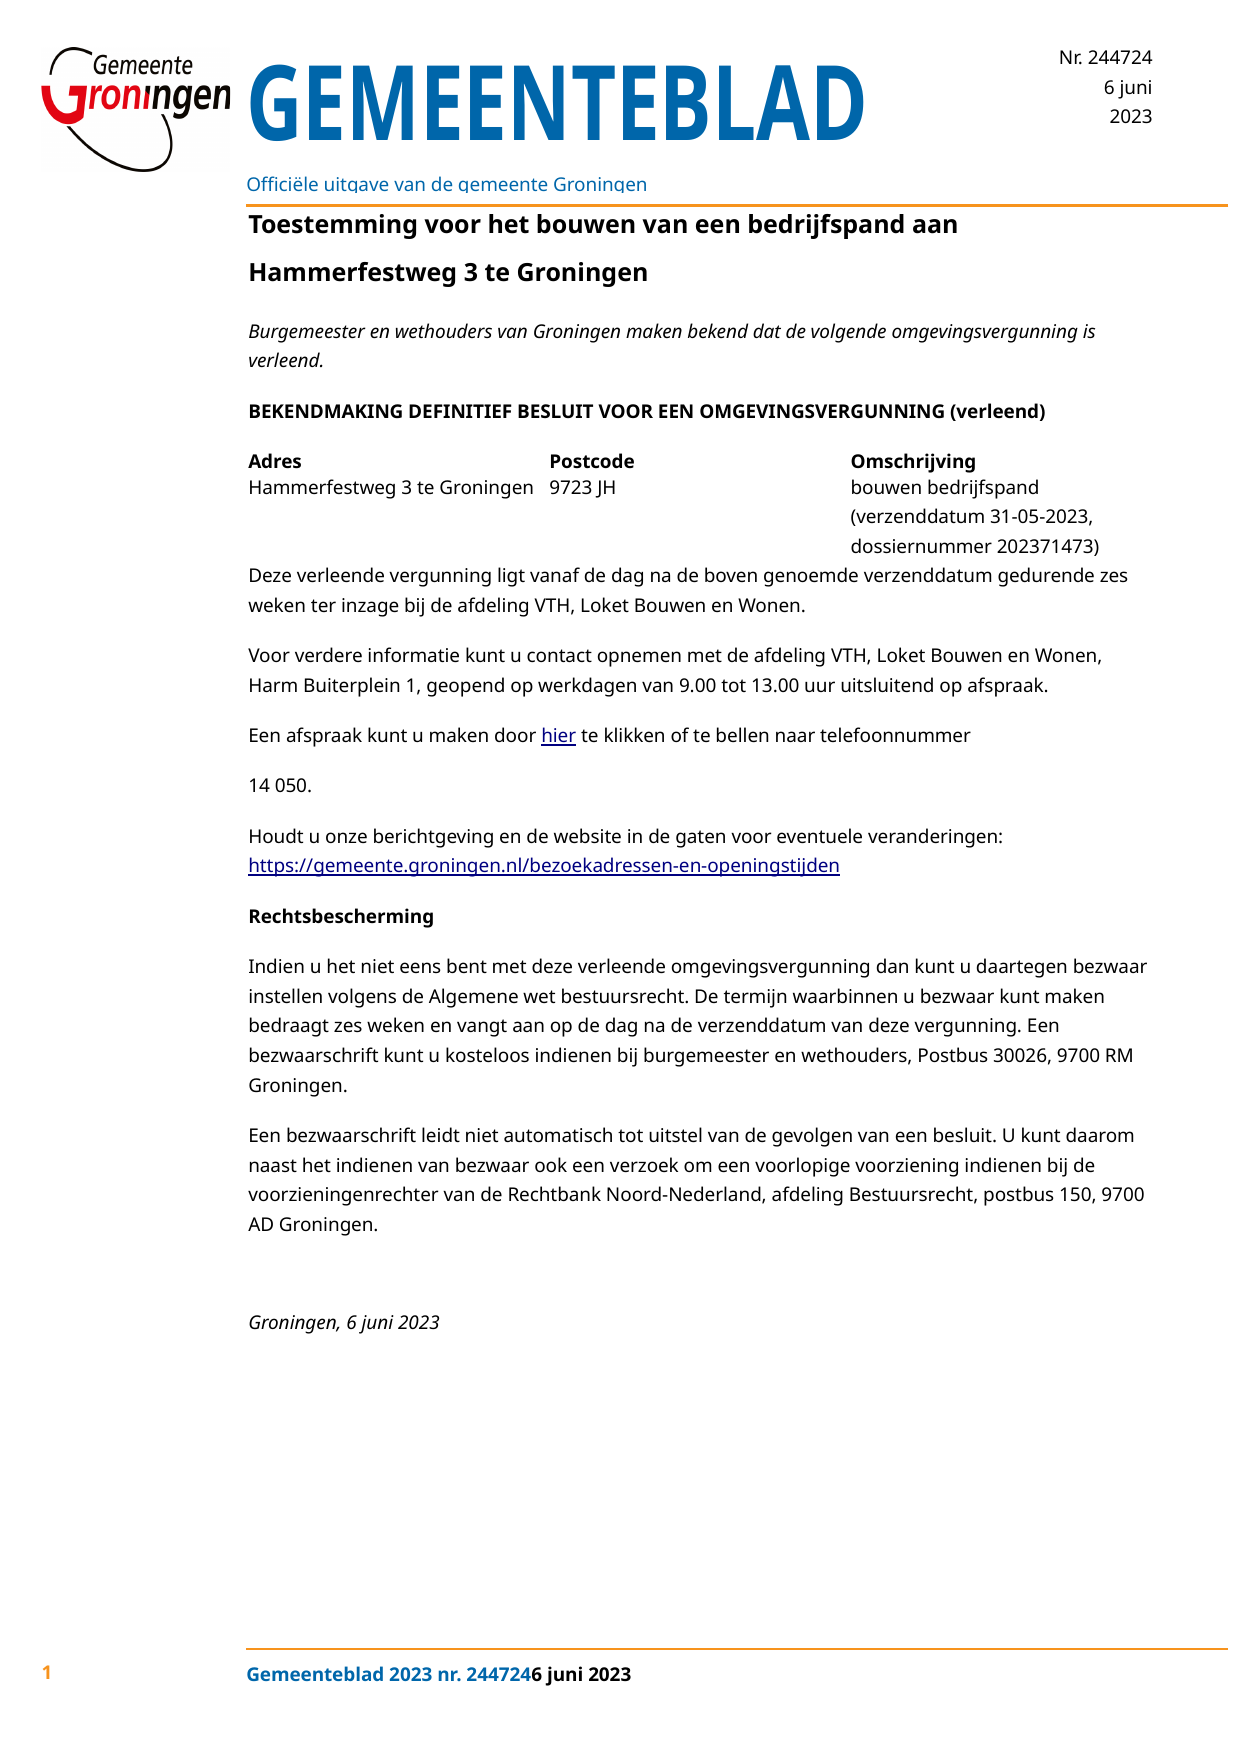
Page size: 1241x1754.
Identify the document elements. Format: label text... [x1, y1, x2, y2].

table_cell bouwen bedrijfspand (verzenddatum 31-05-2023, dossiernummer 202371473) [850, 474, 1152, 559]
text BEKENDMAKING DEFINITIEF BESLUIT VOOR EEN OMGEVINGSVERGUNNING (verleend) [248, 398, 1152, 424]
text Voor verdere informatie kunt u contact opnemen met de afdeling VTH, Loket Bouwen en Wonen, Harm Buiterplein 1, geopend op werkdagen van 9.00 tot 13.00 uur uitsluitend op afspraak. [248, 642, 1152, 698]
table_header Omschrijving [850, 449, 1152, 474]
text Indien u het niet eens bent met deze verleende omgevingsvergunning dan kunt u daartegen bezwaar instellen volgens de Algemene wet bestuursrecht. De termijn waarbinnen u bezwaar kunt maken bedraagt zes weken en vangt aan op de dag na de verzenddatum van deze vergunning. Een bezwaarschrift kunt u kosteloos indienen bij burgemeester en wethouders, Postbus 30026, 9700 RM Groningen. [248, 953, 1152, 1098]
table_header Adres [248, 449, 549, 474]
text 14 050. [248, 773, 1152, 798]
table_header Postcode [549, 449, 850, 474]
picture [41, 47, 231, 172]
text Een bezwaarschrift leidt niet automatisch tot uitstel van de gevolgen van een besluit. U kunt daarom naast het indienen van bezwaar ook een verzoek om een voorlopige voorziening indienen bij de voorzieningenrechter van de Rechtbank Noord-Nederland, afdeling Bestuursrecht, postbus 150, 9700 AD Groningen. [248, 1122, 1152, 1237]
table_cell Hammerfestweg 3 te Groningen [248, 474, 549, 559]
text Burgemeester en wethouders van Groningen maken bekend dat de volgende omgevingsvergunning is verleend. [248, 318, 1152, 373]
table_cell 9723 JH [549, 474, 850, 559]
text Groningen, 6 juni 2023 [248, 1309, 1152, 1335]
text Houdt u onze berichtgeving en de website in de gaten voor eventuele veranderingen: https://gemeente.groningen.nl/bezoekadressen-en-openingstijden [248, 823, 1152, 878]
text Rechtsbescherming [248, 903, 1152, 929]
text Een afspraak kunt u maken door hier te klikken of te bellen naar telefoonnummer [248, 722, 1152, 748]
text Toestemming voor het bouwen van een bedrijfspand aan Hammerfestweg 3 te Groningen [248, 207, 1152, 288]
text Deze verleende vergunning ligt vanaf de dag na de boven genoemde verzenddatum gedurende zes weken ter inzage bij de afdeling VTH, Loket Bouwen en Wonen. [248, 562, 1152, 618]
